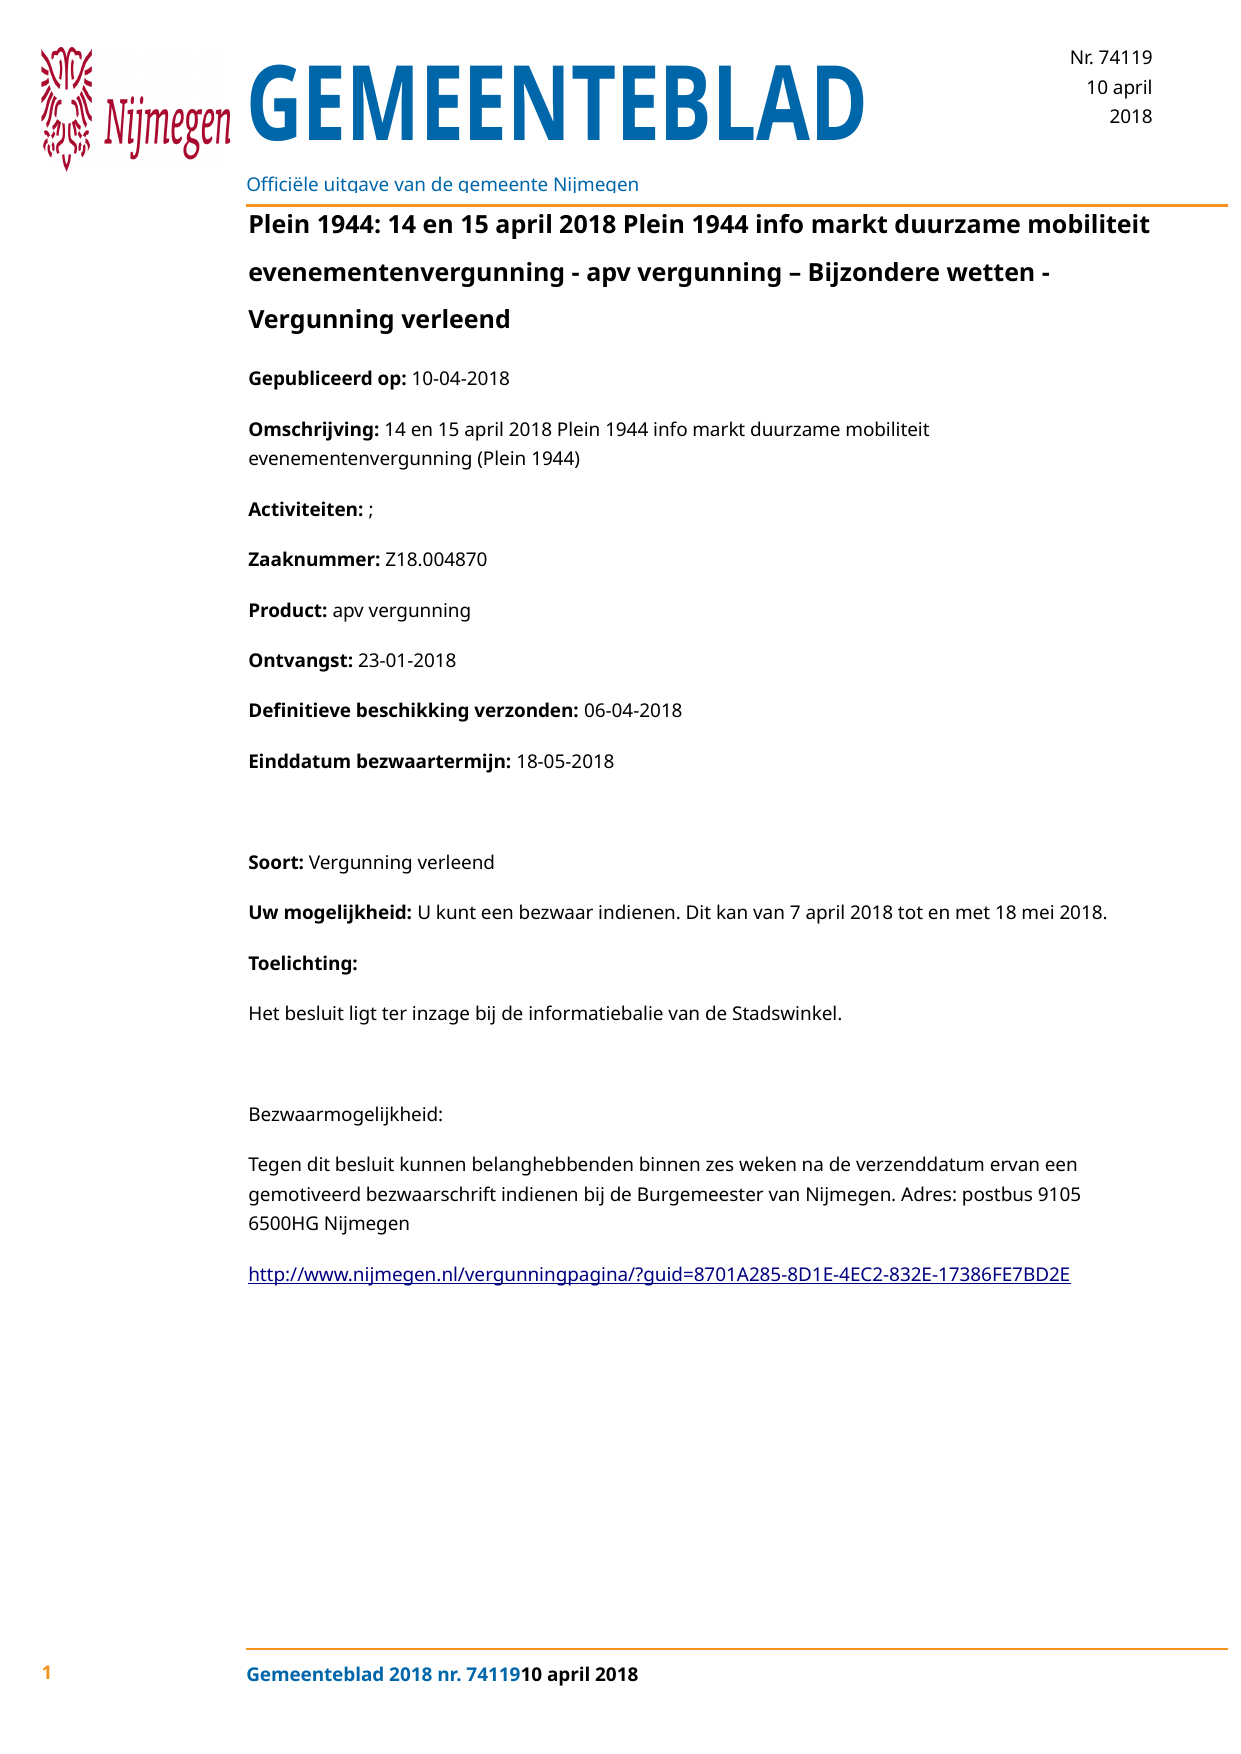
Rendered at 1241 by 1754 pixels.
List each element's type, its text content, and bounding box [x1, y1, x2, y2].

text Omschrijving: 14 en 15 april 2018 Plein 1944 info markt duurzame mobiliteit evenementenvergunning (Plein 1944) [248, 416, 1152, 471]
text http://www.nijmegen.nl/vergunningpagina/?guid=8701A285-8D1E-4EC2-832E-17386FE7BD2E [248, 1261, 1152, 1287]
text Activiteiten: ; [248, 496, 1152, 522]
text Einddatum bezwaartermijn: 18-05-2018 [248, 748, 1152, 774]
text Product: apv vergunning [248, 597, 1152, 622]
text Soort: Vergunning verleend [248, 849, 1152, 874]
text Gepubliceerd op: 10-04-2018 [248, 366, 1152, 391]
text Zaaknummer: Z18.004870 [248, 546, 1152, 572]
text Ontvangst: 23-01-2018 [248, 647, 1152, 673]
text Toelichting: [248, 950, 1152, 975]
text Uw mogelijkheid: U kunt een bezwaar indienen. Dit kan van 7 april 2018 tot en met 18 mei 2018. [248, 899, 1152, 925]
text Tegen dit besluit kunnen belanghebbenden binnen zes weken na de verzenddatum ervan een gemotiveerd bezwaarschrift indienen bij de Burgemeester van Nijmegen. Adres: postbus 9105 6500HG Nijmegen [248, 1151, 1152, 1236]
text Plein 1944: 14 en 15 april 2018 Plein 1944 info markt duurzame mobiliteit evenementenvergunning - apv vergunning – Bijzondere wetten - Vergunning verleend [248, 207, 1152, 336]
text Bezwaarmogelijkheid: [248, 1101, 1152, 1127]
text Definitieve beschikking verzonden: 06-04-2018 [248, 698, 1152, 723]
text Het besluit ligt ter inzage bij de informatiebalie van de Stadswinkel. [248, 1000, 1152, 1026]
picture [41, 47, 231, 172]
